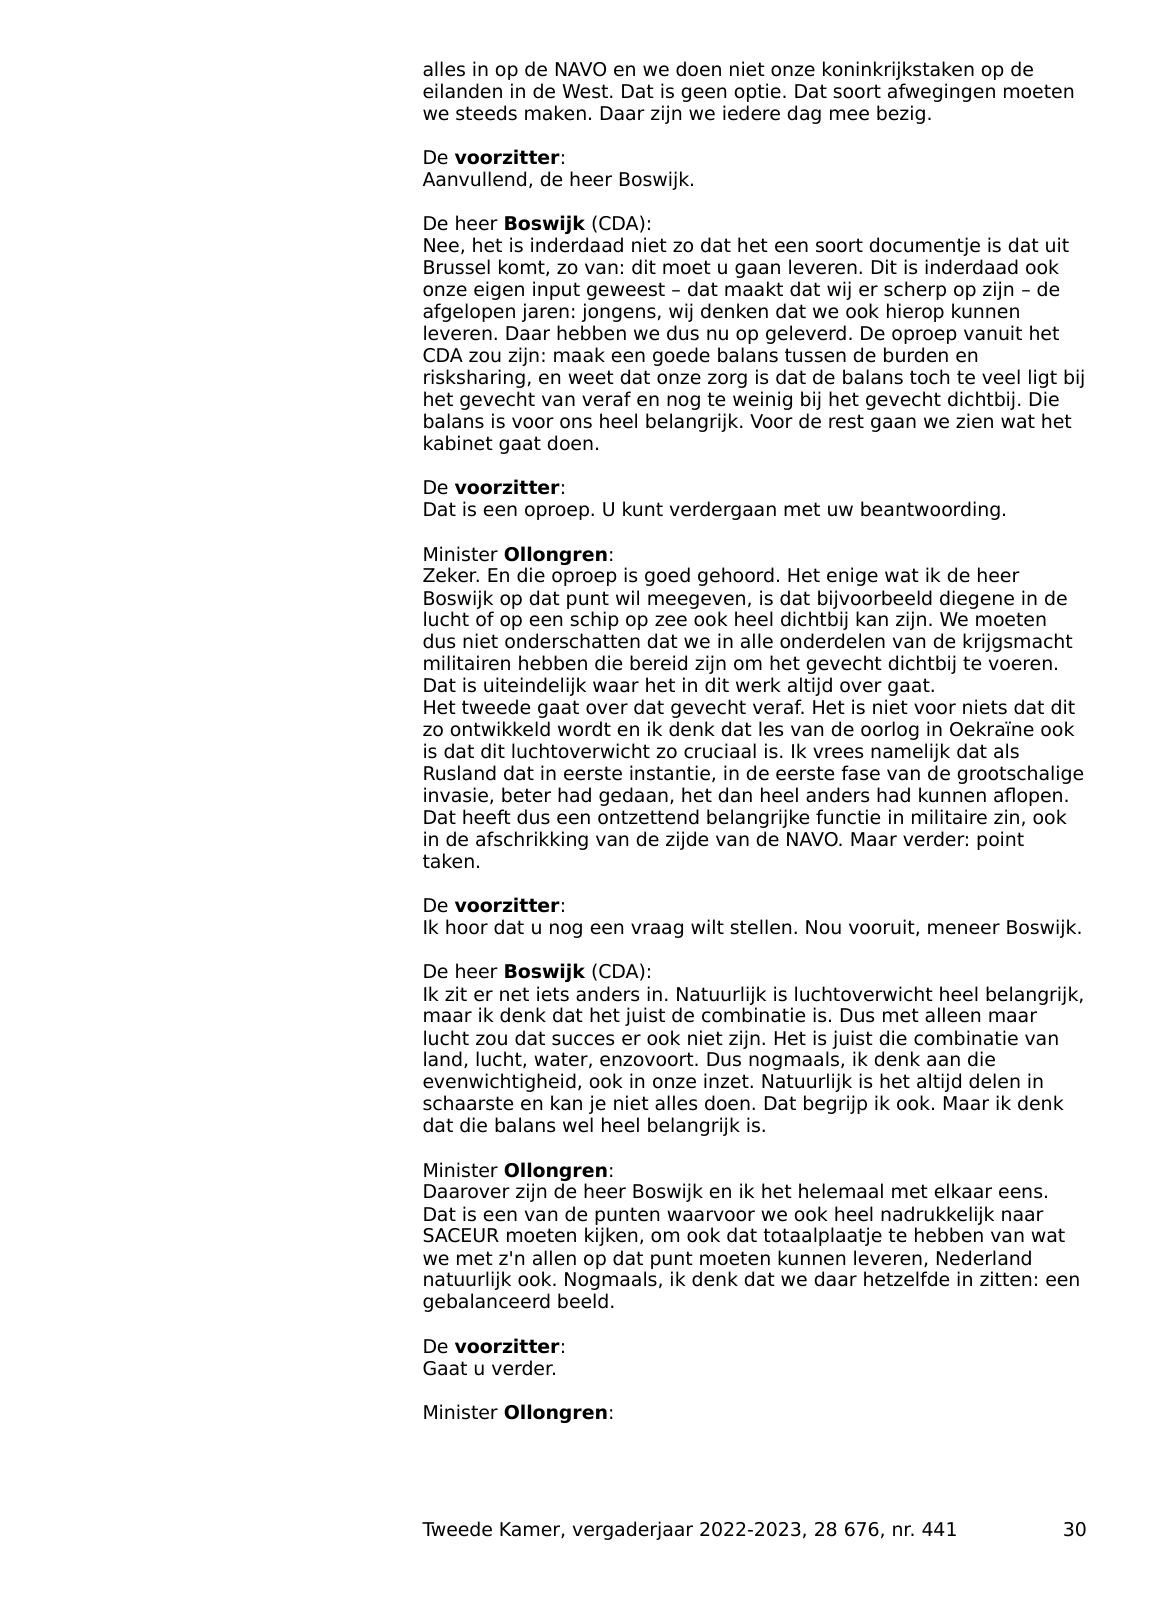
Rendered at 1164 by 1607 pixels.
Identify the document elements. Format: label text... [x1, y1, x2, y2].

text De voorzitter: [422, 147, 1087, 169]
text Ik hoor dat u nog een vraag wilt stellen. Nou vooruit, meneer Boswijk. [422, 917, 1087, 939]
text De heer Boswijk (CDA): [422, 213, 1087, 235]
text Gaat u verder. [422, 1357, 1087, 1379]
text Minister Ollongren: [422, 1402, 1087, 1424]
text De voorzitter: [422, 477, 1087, 499]
text Minister Ollongren: [422, 543, 1087, 565]
text De voorzitter: [422, 1336, 1087, 1357]
text Ik zit er net iets anders in. Natuurlijk is luchtoverwicht heel belangrijk, maar ik denk dat het juist de combinatie is. Dus met alleen maar lucht zou dat succes er ook niet zijn. Het is juist die combinatie van land, lucht, water, enzovoort. Dus nogmaals, ik denk aan die evenwichtigheid, ook in onze inzet. Natuurlijk is het altijd delen in schaarste en kan je niet alles doen. Dat begrijp ik ook. Maar ik denk dat die balans wel heel belangrijk is. [422, 983, 1087, 1137]
text Zeker. En die oproep is goed gehoord. Het enige wat ik de heer Boswijk op dat punt wil meegeven, is dat bijvoorbeeld diegene in de lucht of op een schip op zee ook heel dichtbij kan zijn. We moeten dus niet onderschatten dat we in alle onderdelen van de krijgsmacht militairen hebben die bereid zijn om het gevecht dichtbij te voeren. Dat is uiteindelijk waar het in dit werk altijd over gaat. [422, 565, 1087, 697]
text Nee, het is inderdaad niet zo dat het een soort documentje is dat uit Brussel komt, zo van: dit moet u gaan leveren. Dit is inderdaad ook onze eigen input geweest – dat maakt dat wij er scherp op zijn – de afgelopen jaren: jongens, wij denken dat we ook hierop kunnen leveren. Daar hebben we dus nu op geleverd. De oproep vanuit het CDA zou zijn: maak een goede balans tussen de burden en risksharing, en weet dat onze zorg is dat de balans toch te veel ligt bij het gevecht van veraf en nog te weinig bij het gevecht dichtbij. Die balans is voor ons heel belangrijk. Voor de rest gaan we zien wat het kabinet gaat doen. [422, 235, 1087, 455]
text Minister Ollongren: [422, 1159, 1087, 1181]
text Daarover zijn de heer Boswijk en ik het helemaal met elkaar eens. Dat is een van de punten waarvoor we ook heel nadrukkelijk naar SACEUR moeten kijken, om ook dat totaalplaatje te hebben van wat we met z'n allen op dat punt moeten kunnen leveren, Nederland natuurlijk ook. Nogmaals, ik denk dat we daar hetzelfde in zitten: een gebalanceerd beeld. [422, 1181, 1087, 1313]
text De voorzitter: [422, 895, 1087, 917]
text Het tweede gaat over dat gevecht veraf. Het is niet voor niets dat dit zo ontwikkeld wordt en ik denk dat les van de oorlog in Oekraïne ook is dat dit luchtoverwicht zo cruciaal is. Ik vrees namelijk dat als Rusland dat in eerste instantie, in de eerste fase van de grootschalige invasie, beter had gedaan, het dan heel anders had kunnen aflopen. Dat heeft dus een ontzettend belangrijke functie in militaire zin, ook in de afschrikking van de zijde van de NAVO. Maar verder: point taken. [422, 697, 1087, 873]
text De heer Boswijk (CDA): [422, 961, 1087, 983]
text Dat is een oproep. U kunt verdergaan met uw beantwoording. [422, 499, 1087, 521]
text alles in op de NAVO en we doen niet onze koninkrijkstaken op de eilanden in de West. Dat is geen optie. Dat soort afwegingen moeten we steeds maken. Daar zijn we iedere dag mee bezig. [422, 59, 1087, 125]
text Aanvullend, de heer Boswijk. [422, 169, 1087, 191]
